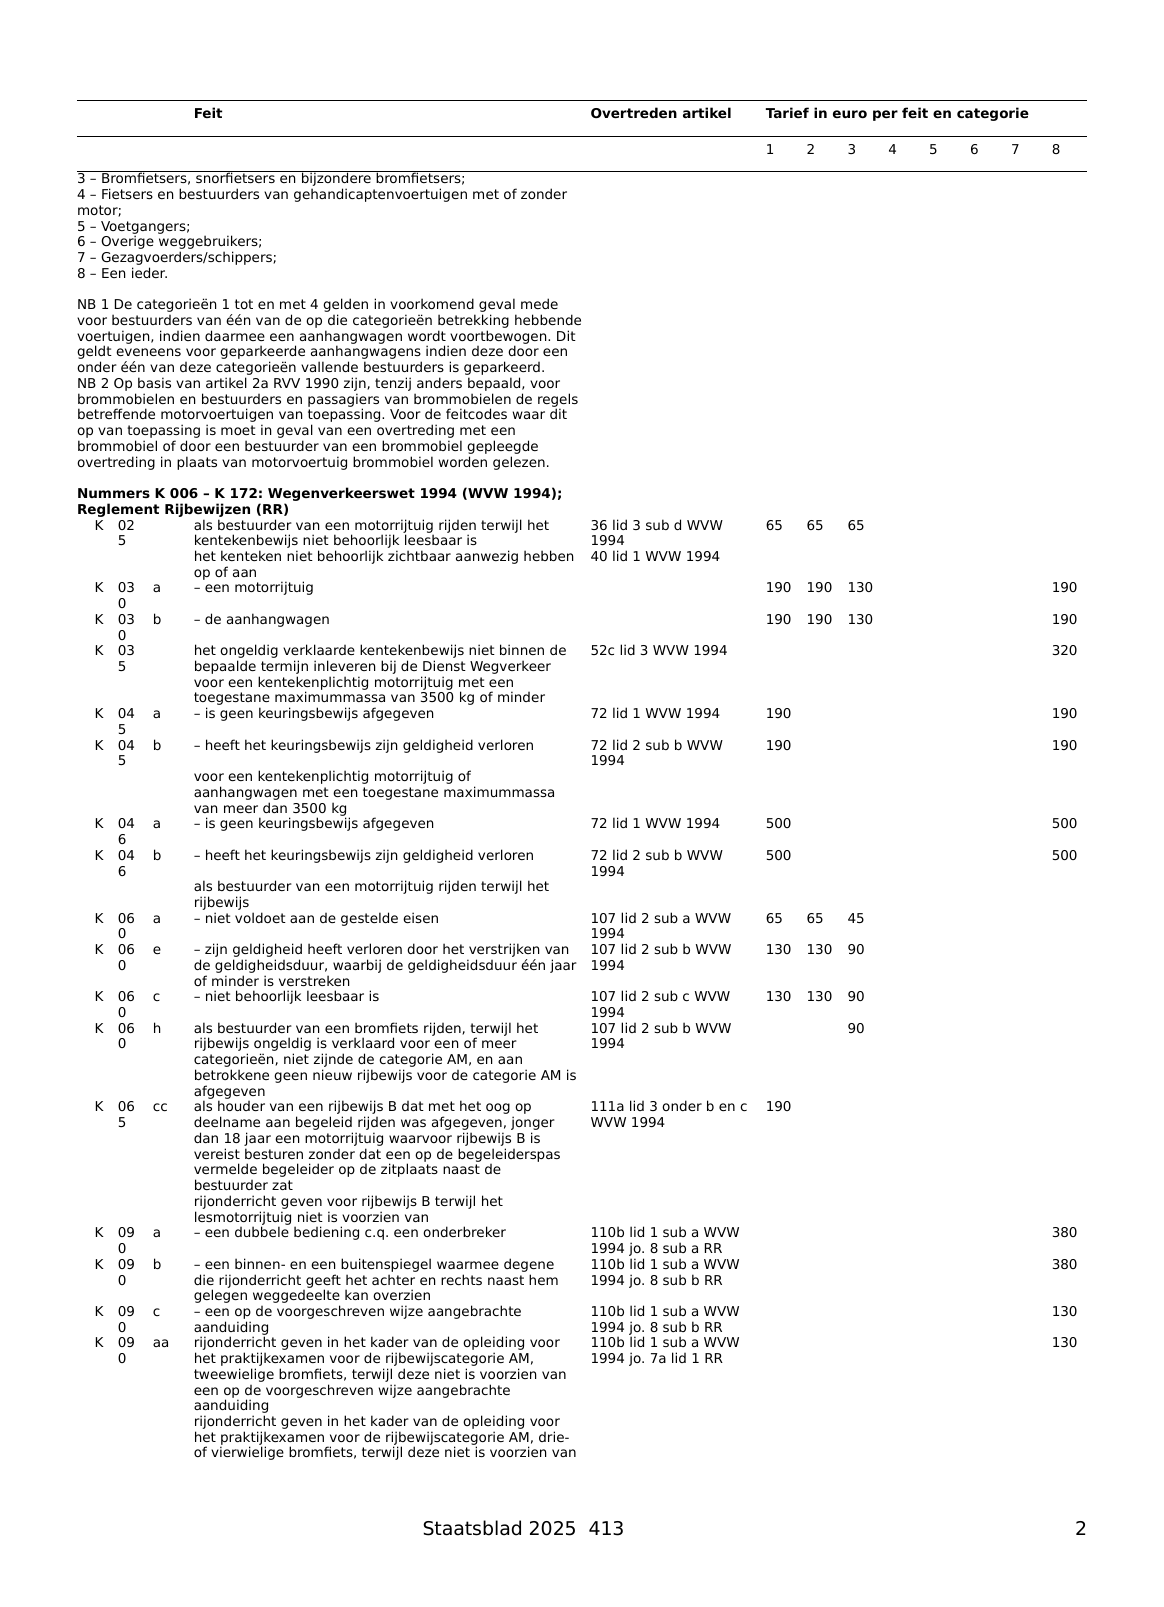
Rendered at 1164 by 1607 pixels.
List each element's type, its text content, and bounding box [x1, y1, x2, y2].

table_cell als bestuurder van een motorrijtuig rijden terwijl het rijbewijs [188, 879, 584, 911]
table_cell [1046, 517, 1087, 549]
table_cell [923, 612, 964, 643]
table_cell [1005, 1099, 1046, 1194]
table_cell 130 [801, 989, 841, 1021]
table_cell c [147, 1304, 182, 1335]
table_cell [1046, 486, 1087, 517]
table_cell [964, 706, 1005, 737]
table_cell [83, 911, 88, 942]
table_cell [923, 266, 964, 281]
table_cell [923, 848, 964, 879]
table_cell [882, 517, 923, 549]
table_cell het ongeldig verklaarde kentekenbewijs niet binnen de bepaalde termijn inleveren bij de Dienst Wegverkeer [188, 643, 584, 674]
table_cell [77, 816, 82, 848]
table_cell [1005, 911, 1046, 942]
table_cell [1005, 879, 1046, 911]
table_cell [923, 816, 964, 848]
table_cell [83, 879, 88, 911]
table_cell [841, 675, 882, 706]
table_cell [964, 612, 1005, 643]
table_cell K [88, 1225, 112, 1257]
table_cell [964, 234, 1005, 250]
table_cell b [147, 612, 182, 643]
table_cell [77, 612, 82, 643]
table_cell [77, 137, 82, 171]
table_cell [182, 911, 188, 942]
table_cell 190 [1046, 738, 1087, 769]
table_cell [1046, 989, 1087, 1021]
table_cell [77, 1257, 82, 1304]
table_cell 1 [760, 137, 801, 171]
table_cell 190 [801, 580, 841, 612]
table_cell [923, 1304, 964, 1335]
table_cell [182, 706, 188, 737]
table_cell [964, 250, 1005, 266]
table_cell het kenteken niet behoorlijk zichtbaar aanwezig hebben op of aan [188, 549, 584, 580]
table_cell 4 – Fietsers en bestuurders van gehandicaptenvoertuigen met of zonder motor; [77, 187, 584, 218]
table_cell 130 [1046, 1335, 1087, 1414]
table_cell [1005, 1225, 1046, 1257]
table_cell K [88, 1257, 112, 1304]
table_cell 046 [112, 848, 147, 879]
table_cell [760, 172, 801, 187]
table_cell – is geen keuringsbewijs afgegeven [188, 816, 584, 848]
table_cell [882, 706, 923, 737]
table_cell K [88, 1021, 112, 1099]
table_cell 107 lid 2 sub b WVW 1994 [585, 942, 759, 989]
table_cell [801, 1335, 841, 1414]
table_cell K [88, 706, 112, 737]
table_cell [801, 376, 841, 470]
table_cell [923, 1414, 964, 1461]
table_cell [1005, 643, 1046, 674]
table_header Overtreden artikel [585, 101, 759, 136]
table_cell [77, 580, 82, 612]
table_cell [182, 848, 188, 879]
table_cell 045 [112, 738, 147, 769]
table_cell [760, 1257, 801, 1304]
table_cell [964, 486, 1005, 517]
table_cell [801, 266, 841, 281]
table_cell [1046, 1021, 1087, 1099]
table_cell [841, 1304, 882, 1335]
table_cell [1046, 879, 1087, 911]
table_cell [801, 1304, 841, 1335]
table_cell [923, 1194, 964, 1225]
table_cell [1046, 470, 1087, 486]
table_cell [964, 376, 1005, 470]
table_cell [88, 549, 112, 580]
table_cell 090 [112, 1335, 147, 1414]
table_cell [1005, 580, 1046, 612]
table_cell [83, 706, 88, 737]
table_cell [964, 1304, 1005, 1335]
table_cell [182, 1414, 188, 1461]
table_cell [760, 1021, 801, 1099]
table_cell [841, 1335, 882, 1414]
table_cell [1005, 1257, 1046, 1304]
table_cell [923, 517, 964, 549]
table_cell [585, 580, 759, 612]
table_cell 030 [112, 580, 147, 612]
table_cell 8 – Een ieder. [77, 266, 584, 281]
table_cell [112, 549, 147, 580]
table_cell [801, 234, 841, 250]
table_cell h [147, 1021, 182, 1099]
table_cell [760, 266, 801, 281]
table_cell rijonderricht geven in het kader van de opleiding voor het praktijkexamen voor de rijbewijscategorie AM, drie- of vierwielige bromfiets, terwijl deze niet is voorzien van [188, 1414, 584, 1461]
table_cell [88, 1414, 112, 1461]
table_cell [841, 234, 882, 250]
table_cell [585, 1414, 759, 1461]
table_cell [841, 266, 882, 281]
table_cell [1005, 1304, 1046, 1335]
table_cell [188, 137, 584, 171]
table_cell [77, 675, 82, 706]
table_cell [801, 1414, 841, 1461]
table_cell 500 [1046, 848, 1087, 879]
table_cell 90 [841, 989, 882, 1021]
table_cell [923, 486, 964, 517]
table_cell [841, 1225, 882, 1257]
table_cell 72 lid 1 WVW 1994 [585, 706, 759, 737]
table_cell [760, 1225, 801, 1257]
table_cell 060 [112, 989, 147, 1021]
table_cell 110b lid 1 sub a WVW 1994 jo. 7a lid 1 RR [585, 1335, 759, 1414]
table_cell 6 – Overige weggebruikers; [77, 234, 584, 250]
table_cell 380 [1046, 1225, 1087, 1257]
table_cell [841, 643, 882, 674]
table_cell [83, 816, 88, 848]
table_cell [801, 187, 841, 218]
table_cell [77, 879, 82, 911]
table_cell [1046, 376, 1087, 470]
table_cell [964, 1099, 1005, 1194]
table_cell NB 1 De categorieën 1 tot en met 4 gelden in voorkomend geval mede voor bestuurders van één van de op die categorieën betrekking hebbende voertuigen, indien daarmee een aanhangwagen wordt voortbewogen. Dit geldt eveneens voor geparkeerde aanhangwagens indien deze door een onder één van deze categorieën vallende bestuurders is geparkeerd. [77, 297, 584, 376]
table_cell [801, 643, 841, 674]
table_cell [1046, 250, 1087, 266]
table_cell [182, 580, 188, 612]
table_cell aa [147, 1335, 182, 1414]
table_cell [801, 879, 841, 911]
table_cell 500 [1046, 816, 1087, 848]
table_cell [841, 706, 882, 737]
table_cell 110b lid 1 sub a WVW 1994 jo. 8 sub a RR [585, 1225, 759, 1257]
table_cell [1046, 187, 1087, 218]
table_cell als bestuurder van een bromfiets rijden, terwijl het rijbewijs ongeldig is verklaard voor een of meer categorieën, niet zijnde de categorie AM, en aan betrokkene geen nieuw rijbewijs voor de categorie AM is afgegeven [188, 1021, 584, 1099]
table_cell [83, 942, 88, 989]
table_cell [585, 172, 759, 187]
table_cell b [147, 1257, 182, 1304]
table_cell [182, 738, 188, 769]
table_cell [1046, 942, 1087, 989]
table_cell [77, 942, 82, 989]
table_cell [1005, 486, 1046, 517]
table_cell [923, 219, 964, 234]
table_cell [964, 769, 1005, 816]
table_cell [882, 219, 923, 234]
table_cell [1046, 1414, 1087, 1461]
table_cell [760, 297, 801, 376]
table_cell [1005, 848, 1046, 879]
table_cell [1005, 1335, 1046, 1414]
table_cell [841, 1099, 882, 1194]
table_cell 65 [801, 911, 841, 942]
table_cell 380 [1046, 1257, 1087, 1304]
table_cell [801, 250, 841, 266]
table_cell [182, 1194, 188, 1225]
table_cell 046 [112, 816, 147, 848]
table_cell 72 lid 2 sub b WVW 1994 [585, 848, 759, 879]
table_cell [841, 172, 882, 187]
table_cell [923, 1021, 964, 1099]
table_cell [77, 706, 82, 737]
table_cell als bestuurder van een motorrijtuig rijden terwijl het kentekenbewijs niet behoorlijk leesbaar is [188, 517, 584, 549]
table_cell a [147, 911, 182, 942]
table_cell 060 [112, 911, 147, 942]
table_cell – een op de voorgeschreven wijze aangebrachte aanduiding [188, 1304, 584, 1335]
table_cell [585, 266, 759, 281]
table_cell [83, 612, 88, 643]
table_cell [147, 137, 182, 171]
table_cell 190 [1046, 706, 1087, 737]
table_cell [760, 769, 801, 816]
table_cell [882, 266, 923, 281]
table_cell 72 lid 1 WVW 1994 [585, 816, 759, 848]
table_cell [964, 1225, 1005, 1257]
table_cell [801, 706, 841, 737]
table_cell 190 [760, 612, 801, 643]
table_cell [1005, 234, 1046, 250]
table_cell [182, 1099, 188, 1194]
table_cell [882, 234, 923, 250]
table_cell [964, 266, 1005, 281]
table_cell [964, 172, 1005, 187]
table_cell [585, 1194, 759, 1225]
table_cell [923, 1225, 964, 1257]
table_cell [923, 297, 964, 376]
table_cell [77, 517, 82, 549]
table_cell 6 [964, 137, 1005, 171]
table_cell [923, 1099, 964, 1194]
table_cell [1005, 376, 1046, 470]
table_cell [77, 1099, 82, 1194]
table_cell [1005, 297, 1046, 376]
table_cell 090 [112, 1225, 147, 1257]
table_cell 035 [112, 643, 147, 674]
table_cell [1005, 816, 1046, 848]
table_cell b [147, 738, 182, 769]
table_cell [841, 816, 882, 848]
table_cell [1005, 1021, 1046, 1099]
table_cell [77, 643, 82, 674]
table_cell [1005, 675, 1046, 706]
table_cell 025 [112, 517, 147, 549]
table_cell [83, 1414, 88, 1461]
table_cell 110b lid 1 sub a WVW 1994 jo. 8 sub b RR [585, 1304, 759, 1335]
table_cell [801, 486, 841, 517]
table_cell K [88, 612, 112, 643]
table_cell [882, 769, 923, 816]
table_cell [841, 1414, 882, 1461]
table_cell [1046, 911, 1087, 942]
table_cell [964, 879, 1005, 911]
table_cell 190 [760, 706, 801, 737]
table_cell 90 [841, 942, 882, 989]
table_cell [83, 738, 88, 769]
table_cell [1005, 549, 1046, 580]
table_header [83, 101, 88, 136]
table_cell 130 [801, 942, 841, 989]
table_cell [83, 1257, 88, 1304]
table_cell – niet voldoet aan de gestelde eisen [188, 911, 584, 942]
table_cell [923, 879, 964, 911]
table_cell [585, 486, 759, 517]
table_cell [964, 1335, 1005, 1414]
table_cell [83, 848, 88, 879]
table_cell [964, 848, 1005, 879]
table_cell [585, 769, 759, 816]
table_cell [77, 1194, 82, 1225]
table_cell – zijn geldigheid heeft verloren door het verstrijken van de geldigheidsduur, waarbij de geldigheidsduur één jaar of minder is verstreken [188, 942, 584, 989]
table_cell [923, 738, 964, 769]
table_cell [964, 1194, 1005, 1225]
table_cell K [88, 1335, 112, 1414]
table_cell [923, 376, 964, 470]
table_cell [801, 549, 841, 580]
table_cell 90 [841, 1021, 882, 1099]
table_cell [841, 769, 882, 816]
table_cell K [88, 580, 112, 612]
table_cell 8 [1046, 137, 1087, 171]
table_cell [923, 1257, 964, 1304]
table_cell K [88, 517, 112, 549]
table_cell [83, 1335, 88, 1414]
table_cell 045 [112, 706, 147, 737]
table_cell [77, 1225, 82, 1257]
table_cell [77, 1335, 82, 1414]
table_cell [841, 1257, 882, 1304]
table_cell [964, 643, 1005, 674]
table_cell [1005, 612, 1046, 643]
table_cell [801, 675, 841, 706]
table_cell [882, 942, 923, 989]
table_cell [1046, 297, 1087, 376]
table_cell 130 [1046, 1304, 1087, 1335]
table_cell 090 [112, 1304, 147, 1335]
table_cell [1005, 517, 1046, 549]
table_cell [923, 989, 964, 1021]
table_cell [923, 187, 964, 218]
table_header Tarief in euro per feit en categorie [760, 101, 1087, 136]
table_cell [88, 137, 112, 171]
table_cell voor een kentekenplichtig motorrijtuig met een toegestane maximummassa van 3500 kg of minder [188, 675, 584, 706]
table_cell [841, 879, 882, 911]
table_cell – is geen keuringsbewijs afgegeven [188, 706, 584, 737]
table_cell [760, 187, 801, 218]
table_cell [923, 1335, 964, 1414]
table_cell [841, 297, 882, 376]
table_cell [882, 1257, 923, 1304]
table_cell e [147, 942, 182, 989]
table_cell [964, 816, 1005, 848]
table_cell 52c lid 3 WVW 1994 [585, 643, 759, 674]
table_cell voor een kentekenplichtig motorrijtuig of aanhangwagen met een toegestane maximummassa van meer dan 3500 kg [188, 769, 584, 816]
table_cell [841, 376, 882, 470]
table_cell K [88, 643, 112, 674]
table_cell [83, 675, 88, 706]
table_cell [882, 1194, 923, 1225]
table_cell rijonderricht geven voor rijbewijs B terwijl het lesmotorrijtuig niet is voorzien van [188, 1194, 584, 1225]
table_cell [964, 297, 1005, 376]
table_cell [882, 989, 923, 1021]
table_cell [1046, 266, 1087, 281]
table_cell 190 [760, 580, 801, 612]
table_cell [760, 1194, 801, 1225]
table_cell 190 [1046, 612, 1087, 643]
table_cell [83, 517, 88, 549]
table_cell [112, 675, 147, 706]
table_cell [585, 879, 759, 911]
table_cell [585, 376, 759, 470]
table_cell [923, 234, 964, 250]
table_cell [112, 1194, 147, 1225]
table_header [77, 101, 82, 136]
table_cell [77, 549, 82, 580]
table_cell [964, 517, 1005, 549]
table_cell [923, 281, 964, 297]
table_cell [182, 769, 188, 816]
table_cell 111a lid 3 onder b en c WVW 1994 [585, 1099, 759, 1194]
table_cell [801, 281, 841, 297]
table_cell [882, 486, 923, 517]
table_cell [182, 1304, 188, 1335]
table_cell [801, 738, 841, 769]
table_cell [841, 470, 882, 486]
table_cell [77, 1304, 82, 1335]
table_cell [1046, 1099, 1087, 1194]
table_cell [923, 250, 964, 266]
table_cell [83, 580, 88, 612]
table_cell [882, 738, 923, 769]
table_cell a [147, 706, 182, 737]
table_cell [801, 816, 841, 848]
table_cell [923, 675, 964, 706]
table_cell [964, 549, 1005, 580]
table_cell [882, 1414, 923, 1461]
table_cell [964, 580, 1005, 612]
table_cell [88, 769, 112, 816]
table_cell 3 – Bromfietsers, snorfietsers en bijzondere bromfietsers; [77, 172, 584, 187]
table_cell b [147, 848, 182, 879]
table_cell [88, 1194, 112, 1225]
table_cell [77, 1414, 82, 1461]
table_cell [882, 816, 923, 848]
table_cell K [88, 738, 112, 769]
table_cell 065 [112, 1099, 147, 1194]
table_cell [112, 1414, 147, 1461]
table_cell 2 [801, 137, 841, 171]
table_cell [882, 172, 923, 187]
table_cell c [147, 989, 182, 1021]
table_cell 060 [112, 942, 147, 989]
table_cell [182, 643, 188, 674]
table_cell [1005, 1194, 1046, 1225]
table_cell [83, 549, 88, 580]
table_cell [182, 549, 188, 580]
table_cell [182, 675, 188, 706]
table_cell [923, 911, 964, 942]
table_cell [182, 137, 188, 171]
table_cell [83, 989, 88, 1021]
table_cell [1046, 234, 1087, 250]
table_cell 107 lid 2 sub a WVW 1994 [585, 911, 759, 942]
table_cell rijonderricht geven in het kader van de opleiding voor het praktijkexamen voor de rijbewijscategorie AM, tweewielige bromfiets, terwijl deze niet is voorzien van een op de voorgeschreven wijze aangebrachte aanduiding [188, 1335, 584, 1414]
table_header [88, 101, 112, 136]
table_cell 090 [112, 1257, 147, 1304]
table_cell [1005, 281, 1046, 297]
table_cell [760, 376, 801, 470]
table_cell 130 [841, 612, 882, 643]
table_cell [585, 281, 759, 297]
table_cell [1005, 769, 1046, 816]
table_cell [841, 848, 882, 879]
table_cell 060 [112, 1021, 147, 1099]
table_cell [182, 1335, 188, 1414]
table_cell [882, 1335, 923, 1414]
table_cell [77, 470, 584, 486]
table_cell – een motorrijtuig [188, 580, 584, 612]
table_cell [1005, 942, 1046, 989]
table_cell [1005, 738, 1046, 769]
table_cell [147, 549, 182, 580]
table_cell [964, 470, 1005, 486]
table_header [147, 101, 182, 136]
table_cell [964, 738, 1005, 769]
table_cell [882, 376, 923, 470]
table_cell [841, 187, 882, 218]
table_cell [882, 297, 923, 376]
table_cell [83, 1021, 88, 1099]
table_cell [585, 297, 759, 376]
table_cell [88, 675, 112, 706]
table_cell [1046, 281, 1087, 297]
table_cell [841, 486, 882, 517]
table_cell [760, 1304, 801, 1335]
table_cell [964, 942, 1005, 989]
table_cell [841, 281, 882, 297]
table_cell [882, 879, 923, 911]
table_cell [760, 879, 801, 911]
table_cell [760, 675, 801, 706]
table_cell 190 [801, 612, 841, 643]
table_cell [182, 879, 188, 911]
table_cell [1005, 219, 1046, 234]
table_cell [83, 1194, 88, 1225]
table_cell 500 [760, 848, 801, 879]
table_cell [841, 1194, 882, 1225]
table_cell [801, 769, 841, 816]
table_cell 7 [1005, 137, 1046, 171]
table_cell NB 2 Op basis van artikel 2a RVV 1990 zijn, tenzij anders bepaald, voor brommobielen en bestuurders en passagiers van brommobielen de regels betreffende motorvoertuigen van toepassing. Voor de feitcodes waar dit op van toepassing is moet in geval van een overtreding met een brommobiel of door een bestuurder van een brommobiel gepleegde overtreding in plaats van motorvoertuig brommobiel worden gelezen. [77, 376, 584, 470]
table_cell [760, 234, 801, 250]
table_cell [182, 612, 188, 643]
table_cell [923, 942, 964, 989]
table_cell [882, 549, 923, 580]
table_cell [585, 219, 759, 234]
table_cell [83, 1099, 88, 1194]
table_cell 130 [760, 989, 801, 1021]
table_cell [801, 1021, 841, 1099]
table_cell [77, 1021, 82, 1099]
table_cell 130 [841, 580, 882, 612]
table_cell [182, 517, 188, 549]
table_cell [1046, 549, 1087, 580]
table_cell [147, 643, 182, 674]
table_cell cc [147, 1099, 182, 1194]
table_cell [147, 769, 182, 816]
table_cell [585, 612, 759, 643]
table_cell a [147, 1225, 182, 1257]
table_cell 65 [801, 517, 841, 549]
table_cell [147, 675, 182, 706]
table_cell 5 [923, 137, 964, 171]
table_cell 110b lid 1 sub a WVW 1994 jo. 8 sub b RR [585, 1257, 759, 1304]
table_cell 72 lid 2 sub b WVW 1994 [585, 738, 759, 769]
table_cell [77, 848, 82, 879]
table_cell 65 [760, 911, 801, 942]
table_cell K [88, 1304, 112, 1335]
table_cell [882, 470, 923, 486]
table_cell [182, 1225, 188, 1257]
table_cell 107 lid 2 sub c WVW 1994 [585, 989, 759, 1021]
table_cell [760, 549, 801, 580]
table_cell 65 [841, 517, 882, 549]
table_cell [1005, 187, 1046, 218]
table_cell [923, 172, 964, 187]
table_cell 320 [1046, 643, 1087, 674]
table_cell [77, 989, 82, 1021]
table_cell – een dubbele bediening c.q. een onderbreker [188, 1225, 584, 1257]
table_cell [77, 769, 82, 816]
table_cell [585, 250, 759, 266]
table_cell K [88, 848, 112, 879]
table_cell [801, 1257, 841, 1304]
table_cell [182, 942, 188, 989]
table_cell [585, 234, 759, 250]
table_cell 36 lid 3 sub d WVW 1994 [585, 517, 759, 549]
table_cell [882, 1225, 923, 1257]
table_cell [112, 769, 147, 816]
table_cell K [88, 1099, 112, 1194]
table_cell als houder van een rijbewijs B dat met het oog op deelname aan begeleid rijden was afgegeven, jonger dan 18 jaar een motorrijtuig waarvoor rijbewijs B is vereist besturen zonder dat een op de begeleiderspas vermelde begeleider op de zitplaats naast de bestuurder zat [188, 1099, 584, 1194]
table_cell [760, 281, 801, 297]
table_cell [964, 1257, 1005, 1304]
table_cell [585, 675, 759, 706]
table_cell [882, 187, 923, 218]
table_cell [882, 250, 923, 266]
table_cell a [147, 816, 182, 848]
table_cell [923, 769, 964, 816]
table_cell 190 [1046, 580, 1087, 612]
table_cell 190 [760, 1099, 801, 1194]
table_cell [147, 1414, 182, 1461]
table_cell K [88, 942, 112, 989]
table_cell 5 – Voetgangers; [77, 219, 584, 234]
table_cell [801, 470, 841, 486]
table_cell [760, 250, 801, 266]
table_cell [585, 470, 759, 486]
table_cell [801, 848, 841, 879]
table_cell [147, 517, 182, 549]
table_cell [923, 643, 964, 674]
table_cell [964, 1021, 1005, 1099]
table_cell [841, 219, 882, 234]
table_cell [882, 1021, 923, 1099]
table_cell [964, 989, 1005, 1021]
table_cell [1046, 172, 1087, 187]
table_cell – heeft het keuringsbewijs zijn geldigheid verloren [188, 738, 584, 769]
table_cell 4 [882, 137, 923, 171]
table_cell [841, 549, 882, 580]
table_cell [760, 1335, 801, 1414]
table_cell [841, 250, 882, 266]
table_cell [1005, 266, 1046, 281]
table_cell [760, 219, 801, 234]
table_cell [760, 486, 801, 517]
table_cell 40 lid 1 WVW 1994 [585, 549, 759, 580]
table_cell [801, 1225, 841, 1257]
table_cell [147, 879, 182, 911]
table_cell [964, 219, 1005, 234]
table_cell 45 [841, 911, 882, 942]
table_cell [923, 580, 964, 612]
table_cell [147, 1194, 182, 1225]
table_cell [1005, 172, 1046, 187]
table_cell [83, 643, 88, 674]
table_cell K [88, 989, 112, 1021]
table_cell [83, 1225, 88, 1257]
table_cell [88, 879, 112, 911]
table_cell [923, 470, 964, 486]
table_cell – heeft het keuringsbewijs zijn geldigheid verloren [188, 848, 584, 879]
table_cell [1005, 250, 1046, 266]
table_cell [882, 1304, 923, 1335]
table_cell [112, 879, 147, 911]
table_cell [182, 816, 188, 848]
table_cell [77, 738, 82, 769]
table_cell 190 [760, 738, 801, 769]
table_cell [585, 137, 759, 171]
table_cell [83, 1304, 88, 1335]
table_cell [882, 612, 923, 643]
table_cell [801, 1194, 841, 1225]
table_cell – niet behoorlijk leesbaar is [188, 989, 584, 1021]
table_cell [182, 989, 188, 1021]
table_cell 500 [760, 816, 801, 848]
table_header Feit [188, 101, 584, 136]
table_header [182, 101, 188, 136]
table_cell 030 [112, 612, 147, 643]
table_cell [112, 137, 147, 171]
table_cell [760, 1414, 801, 1461]
table_cell [801, 172, 841, 187]
table_cell 65 [760, 517, 801, 549]
table_cell [760, 470, 801, 486]
table_cell 130 [760, 942, 801, 989]
table_cell [1005, 470, 1046, 486]
table_cell [83, 769, 88, 816]
table_cell [1046, 769, 1087, 816]
table_cell [801, 1099, 841, 1194]
table_cell [964, 1414, 1005, 1461]
table_cell [760, 643, 801, 674]
table_cell [585, 187, 759, 218]
table_cell [882, 675, 923, 706]
table_cell [182, 1257, 188, 1304]
table_cell [1046, 219, 1087, 234]
table_cell – een binnen- en een buitenspiegel waarmee degene die rijonderricht geeft het achter en rechts naast hem gelegen weggedeelte kan overzien [188, 1257, 584, 1304]
table_cell [77, 281, 584, 297]
table_cell [77, 911, 82, 942]
table_header [112, 101, 147, 136]
table_cell 107 lid 2 sub b WVW 1994 [585, 1021, 759, 1099]
table_cell [83, 137, 88, 171]
table_cell [801, 219, 841, 234]
table_cell a [147, 580, 182, 612]
table_cell [964, 911, 1005, 942]
table_cell [964, 281, 1005, 297]
table_cell [882, 1099, 923, 1194]
table_cell [1046, 675, 1087, 706]
table_cell [1005, 706, 1046, 737]
table_cell [1005, 989, 1046, 1021]
table_cell K [88, 816, 112, 848]
table_cell 7 – Gezagvoerders/schippers; [77, 250, 584, 266]
table_cell [882, 911, 923, 942]
table_cell Nummers K 006 – K 172: Wegenverkeerswet 1994 (WVW 1994); Reglement Rijbewijzen (RR) [77, 486, 584, 517]
table_cell [964, 187, 1005, 218]
table_cell K [88, 911, 112, 942]
table_cell [1046, 1194, 1087, 1225]
table_cell 3 [841, 137, 882, 171]
table_cell [882, 281, 923, 297]
table_cell [923, 706, 964, 737]
table_cell [882, 848, 923, 879]
table_cell [801, 297, 841, 376]
table_cell [882, 643, 923, 674]
table_cell [841, 738, 882, 769]
table_cell [923, 549, 964, 580]
table_cell [882, 580, 923, 612]
table_cell [1005, 1414, 1046, 1461]
table_cell [964, 675, 1005, 706]
table_cell [182, 1021, 188, 1099]
table_cell – de aanhangwagen [188, 612, 584, 643]
